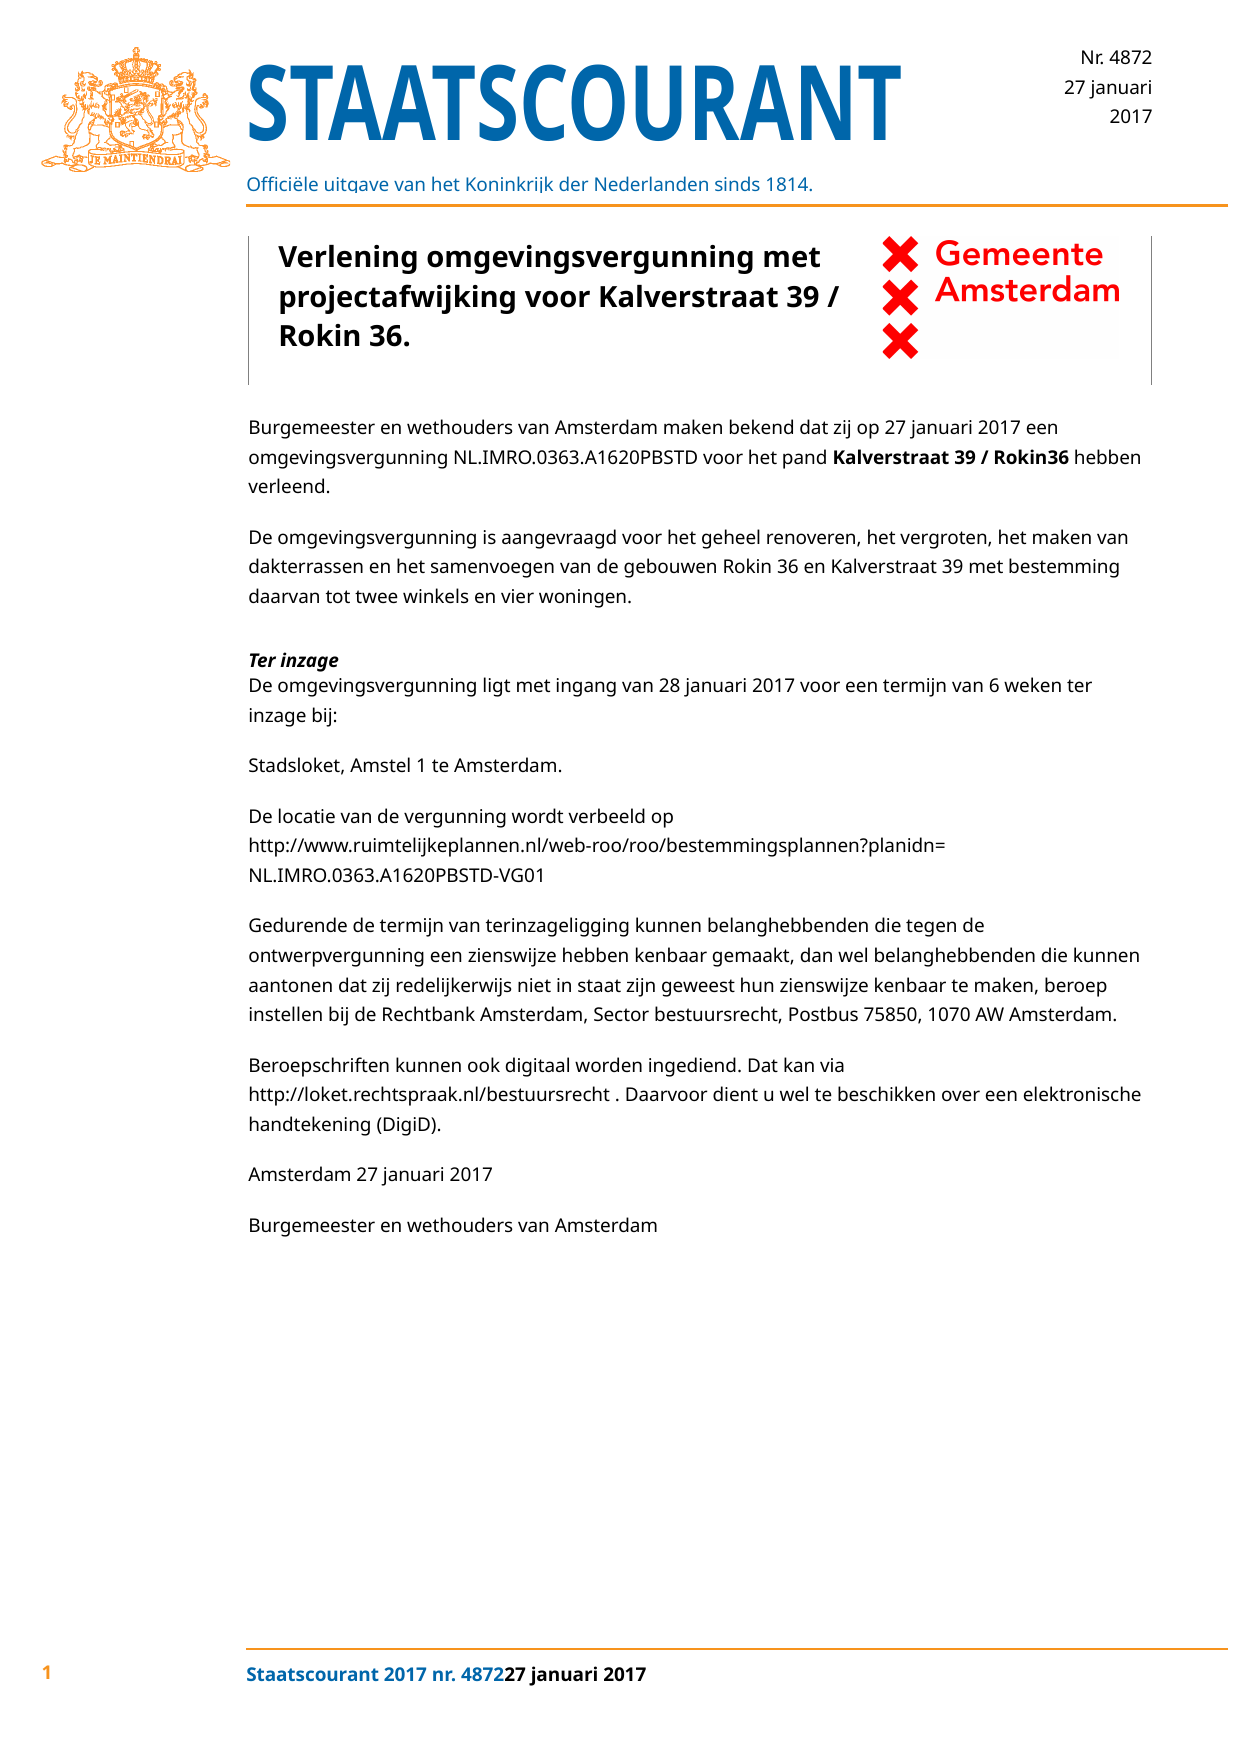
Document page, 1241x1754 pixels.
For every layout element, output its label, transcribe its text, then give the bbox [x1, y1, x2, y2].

table_header [850, 236, 1151, 385]
text Burgemeester en wethouders van Amsterdam maken bekend dat zij op 27 januari 2017 een omgevingsvergunning NL.IMRO.0363.A1620PBSTD voor het pand Kalverstraat 39 / Rokin36 hebben verleend. [248, 414, 1152, 499]
text Burgemeester en wethouders van Amsterdam [248, 1212, 1152, 1238]
picture [882, 236, 1119, 359]
text Gedurende de termijn van terinzageligging kunnen belanghebbenden die tegen de ontwerpvergunning een zienswijze hebben kenbaar gemaakt, dan wel belanghebbenden die kunnen aantonen dat zij redelijkerwijs niet in staat zijn geweest hun zienswijze kenbaar te maken, beroep instellen bij de Rechtbank Amsterdam, Sector bestuursrecht, Postbus 75850, 1070 AW Amsterdam. [248, 913, 1152, 1027]
text Beroepschriften kunnen ook digitaal worden ingediend. Dat kan via http://loket.rechtspraak.nl/bestuursrecht . Daarvoor dient u wel te beschikken over een elektronische handtekening (DigiD). [248, 1052, 1152, 1137]
text De omgevingsvergunning ligt met ingang van 28 januari 2017 voor een termijn van 6 weken ter inzage bij: [248, 673, 1152, 728]
text De locatie van de vergunning wordt verbeeld op http://www.ruimtelijkeplannen.nl/web-roo/roo/bestemmingsplannen?planidn= NL.IMRO.0363.A1620PBSTD-VG01 [248, 803, 1152, 888]
table_header Verlening omgevingsvergunning met projectafwijking voor Kalverstraat 39 / Rokin 36. [249, 236, 850, 385]
text Stadsloket, Amstel 1 te Amsterdam. [248, 753, 1152, 778]
text Ter inzage [248, 647, 1152, 673]
text De omgevingsvergunning is aangevraagd voor het geheel renoveren, het vergroten, het maken van dakterrassen en het samenvoegen van de gebouwen Rokin 36 en Kalverstraat 39 met bestemming daarvan tot twee winkels en vier woningen. [248, 524, 1152, 609]
picture [41, 47, 231, 172]
text Amsterdam 27 januari 2017 [248, 1161, 1152, 1187]
